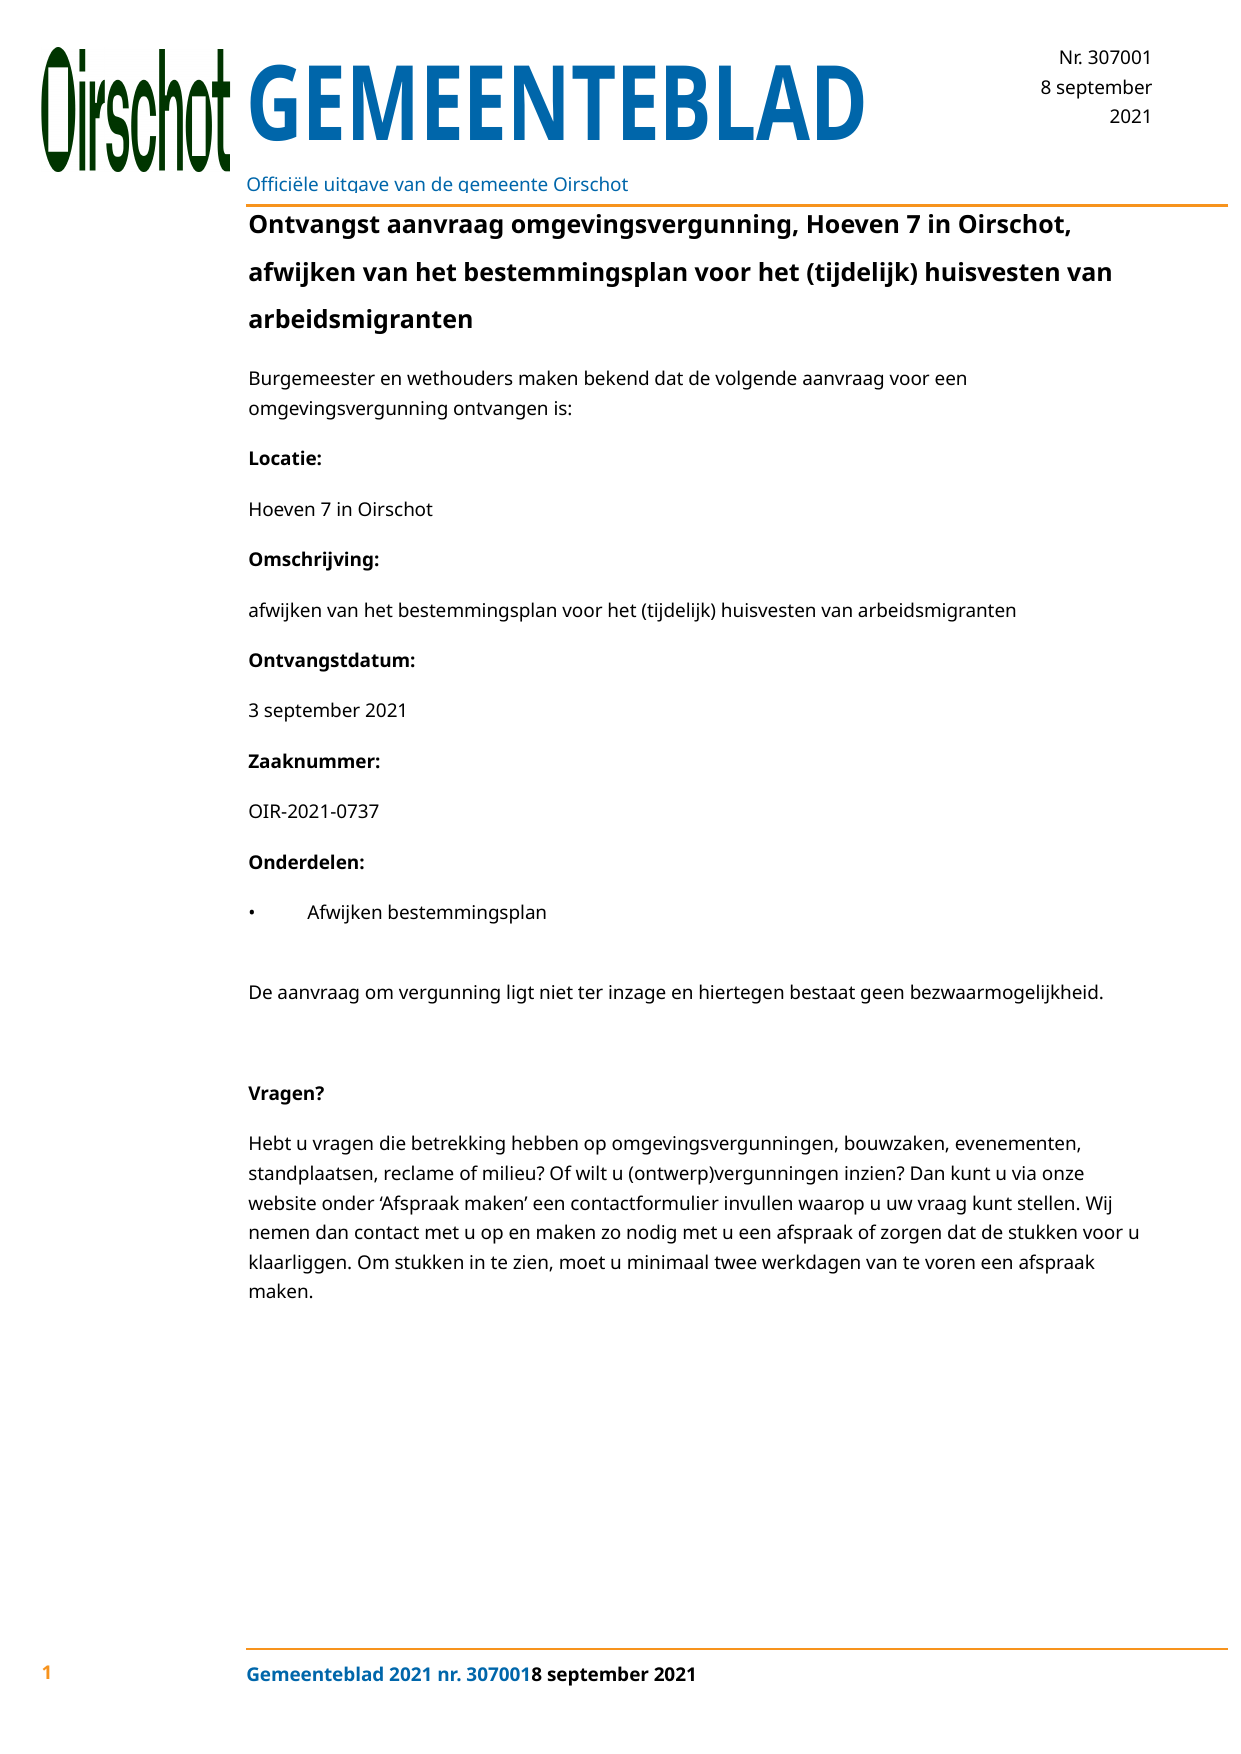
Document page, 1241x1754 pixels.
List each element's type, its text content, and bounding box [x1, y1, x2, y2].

text OIR-2021-0737 [248, 798, 1152, 824]
text Onderdelen: [248, 849, 1152, 874]
text 3 september 2021 [248, 698, 1152, 723]
text afwijken van het bestemmingsplan voor het (tijdelijk) huisvesten van arbeidsmigranten [248, 597, 1152, 622]
text Ontvangstdatum: [248, 647, 1152, 673]
list Afwijken bestemmingsplan [248, 899, 1152, 925]
text Burgemeester en wethouders maken bekend dat de volgende aanvraag voor een omgevingsvergunning ontvangen is: [248, 366, 1152, 421]
text Vragen? [248, 1080, 1152, 1106]
text Hoeven 7 in Oirschot [248, 496, 1152, 522]
text De aanvraag om vergunning ligt niet ter inzage en hiertegen bestaat geen bezwaarmogelijkheid. [248, 979, 1152, 1005]
text Hebt u vragen die betrekking hebben op omgevingsvergunningen, bouwzaken, evenementen, standplaatsen, reclame of milieu? Of wilt u (ontwerp)vergunningen inzien? Dan kunt u via onze website onder ‘Afspraak maken’ een contactformulier invullen waarop u uw vraag kunt stellen. Wij nemen dan contact met u op en maken zo nodig met u een afspraak of zorgen dat de stukken voor u klaarliggen. Om stukken in te zien, moet u minimaal twee werkdagen van te voren een afspraak maken. [248, 1131, 1152, 1304]
text Locatie: [248, 446, 1152, 471]
text Zaaknummer: [248, 748, 1152, 774]
picture [41, 47, 231, 172]
text Omschrijving: [248, 546, 1152, 572]
text Ontvangst aanvraag omgevingsvergunning, Hoeven 7 in Oirschot, afwijken van het bestemmingsplan voor het (tijdelijk) huisvesten van arbeidsmigranten [248, 207, 1152, 336]
